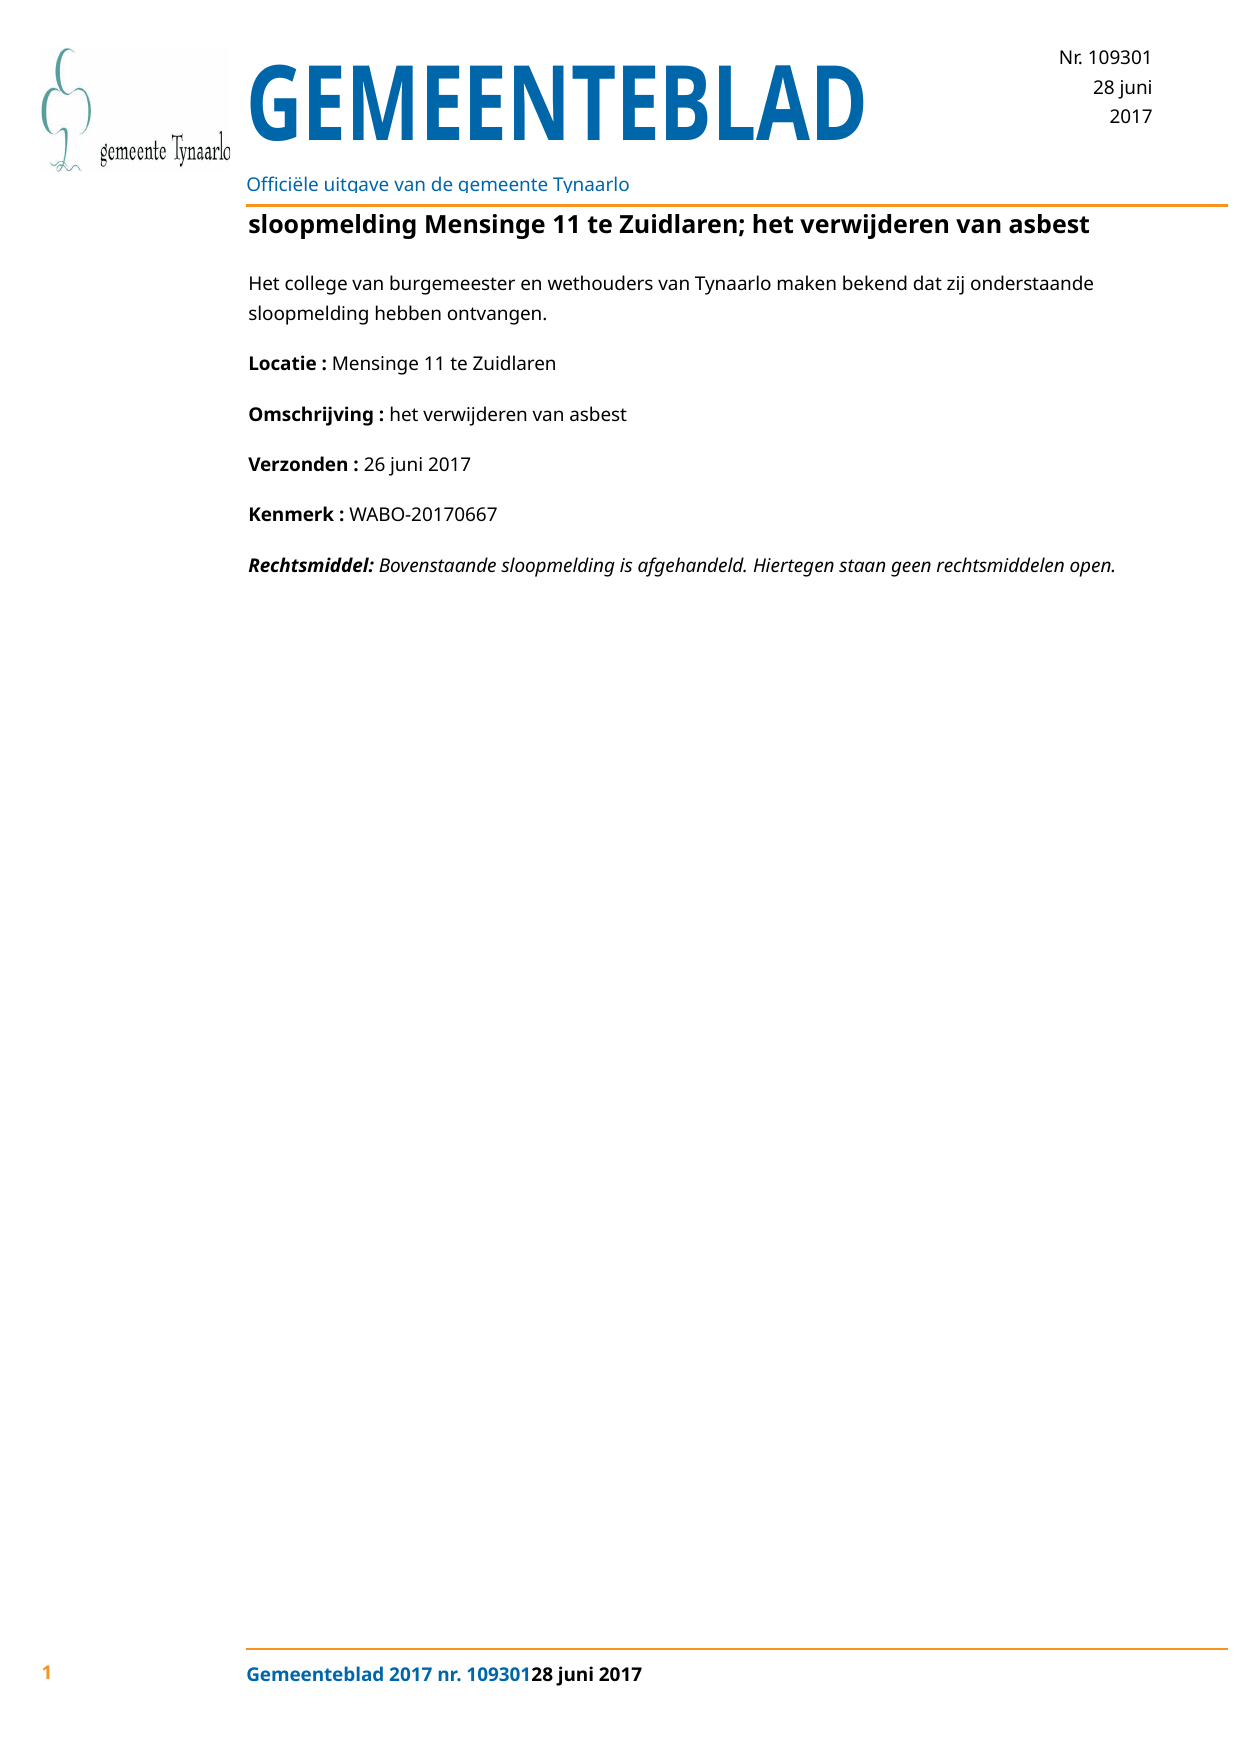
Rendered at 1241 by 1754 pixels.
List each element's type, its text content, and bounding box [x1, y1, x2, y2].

text Locatie : Mensinge 11 te Zuidlaren [248, 350, 1152, 376]
text Verzonden : 26 juni 2017 [248, 451, 1152, 477]
text Het college van burgemeester en wethouders van Tynaarlo maken bekend dat zij onderstaande sloopmelding hebben ontvangen. [248, 270, 1152, 326]
text Omschrijving : het verwijderen van asbest [248, 401, 1152, 426]
picture [41, 47, 231, 172]
text Rechtsmiddel: Bovenstaande sloopmelding is afgehandeld. Hiertegen staan geen rechtsmiddelen open. [248, 552, 1152, 578]
text sloopmelding Mensinge 11 te Zuidlaren; het verwijderen van asbest [248, 207, 1152, 241]
text Kenmerk : WABO-20170667 [248, 502, 1152, 527]
